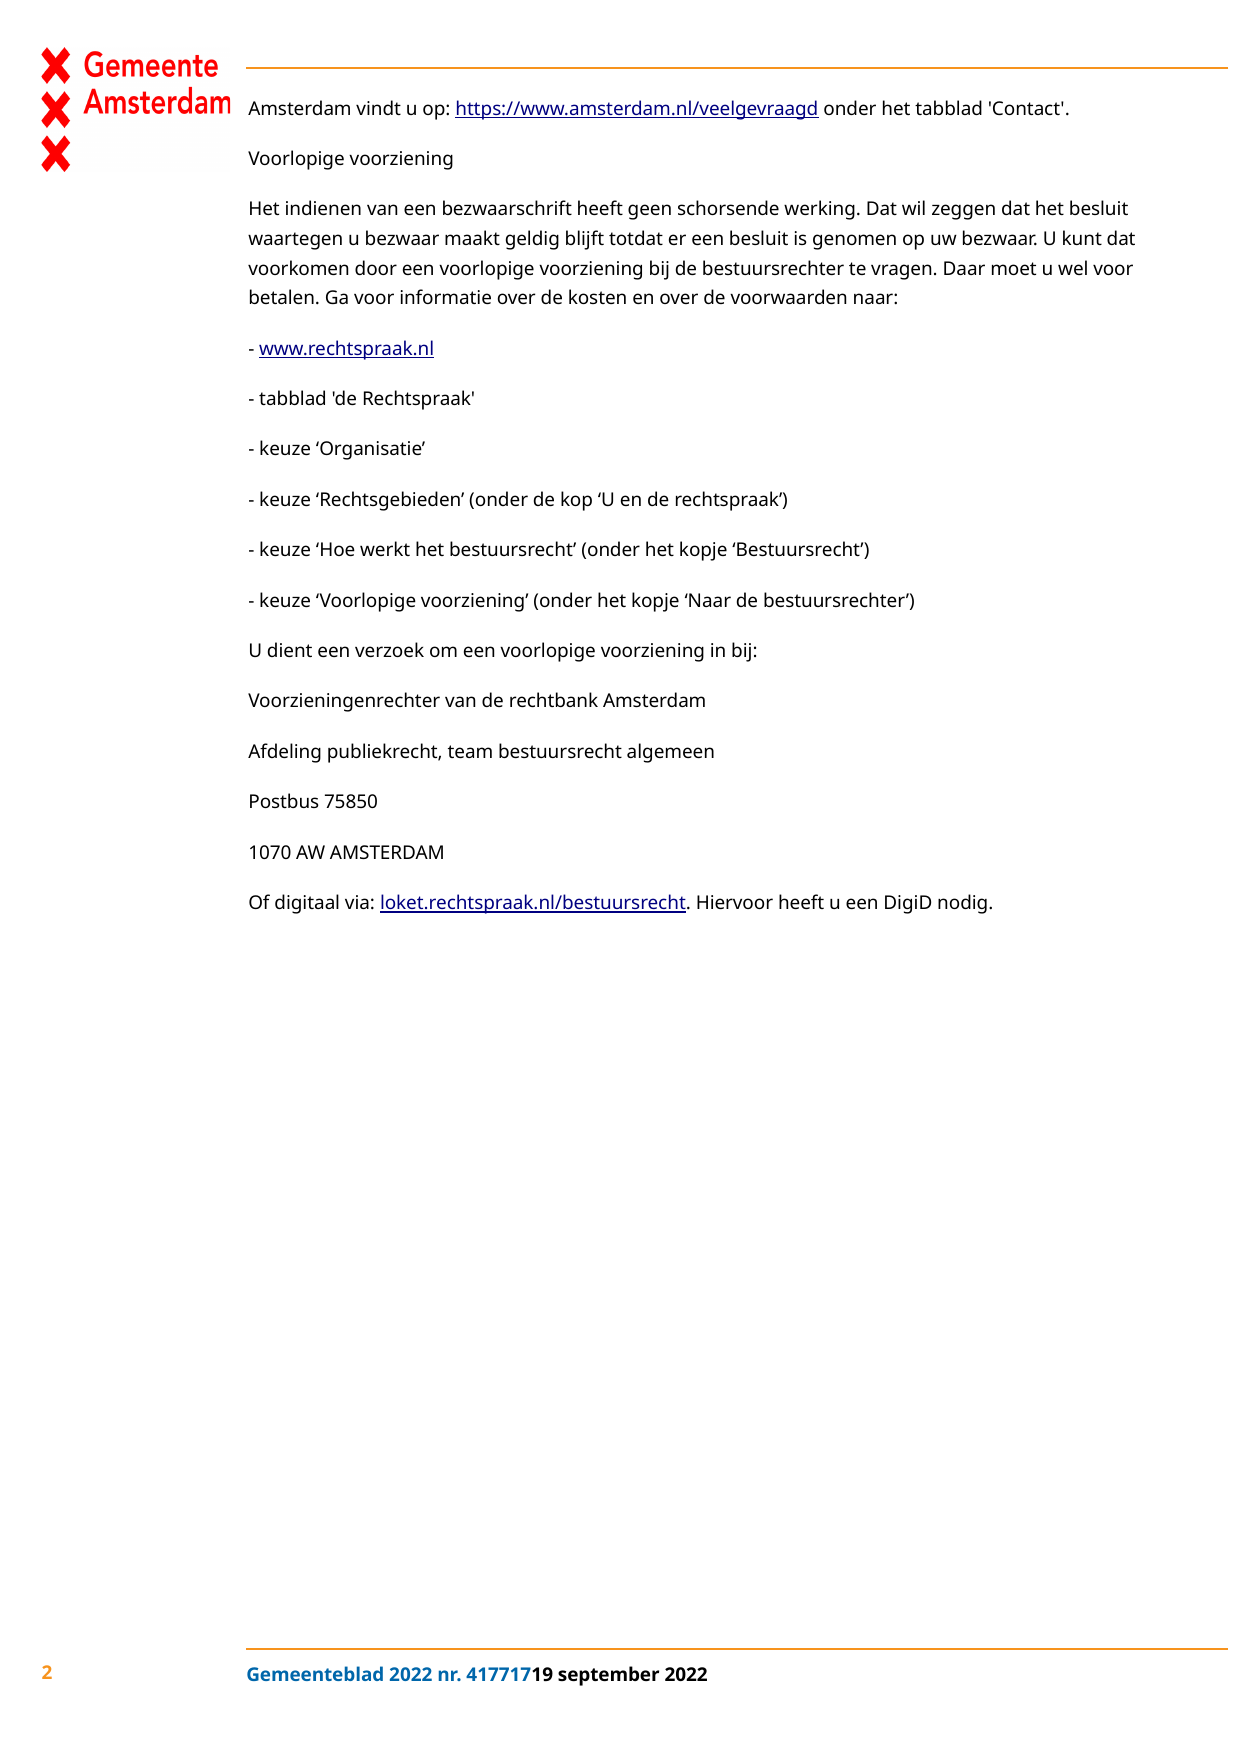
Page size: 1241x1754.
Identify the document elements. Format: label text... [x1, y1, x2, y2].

text 1070 AW AMSTERDAM [248, 839, 1152, 865]
text U dient een verzoek om een voorlopige voorziening in bij: [248, 637, 1152, 663]
text - keuze ‘Hoe werkt het bestuursrecht’ (onder het kopje ‘Bestuursrecht’) [248, 536, 1152, 562]
text - www.rechtspraak.nl [248, 335, 1152, 361]
picture [41, 47, 231, 172]
text Voorzieningenrechter van de rechtbank Amsterdam [248, 688, 1152, 713]
text Afdeling publiekrecht, team bestuursrecht algemeen [248, 738, 1152, 764]
text Postbus 75850 [248, 788, 1152, 814]
text - keuze ‘Rechtsgebieden’ (onder de kop ‘U en de rechtspraak’) [248, 486, 1152, 512]
text - tabblad 'de Rechtspraak' [248, 385, 1152, 411]
text Of digitaal via: loket.rechtspraak.nl/bestuursrecht. Hiervoor heeft u een DigiD nodig. [248, 889, 1152, 915]
text - keuze ‘Voorlopige voorziening’ (onder het kopje ‘Naar de bestuursrechter’) [248, 587, 1152, 613]
text Het indienen van een bezwaarschrift heeft geen schorsende werking. Dat wil zeggen dat het besluit waartegen u bezwaar maakt geldig blijft totdat er een besluit is genomen op uw bezwaar. U kunt dat voorkomen door een voorlopige voorziening bij de bestuursrechter te vragen. Daar moet u wel voor betalen. Ga voor informatie over de kosten en over de voorwaarden naar: [248, 196, 1152, 310]
text Voorlopige voorziening [248, 145, 1152, 171]
text Amsterdam vindt u op: https://www.amsterdam.nl/veelgevraagd onder het tabblad 'Contact'. [248, 95, 1152, 121]
text - keuze ‘Organisatie’ [248, 436, 1152, 461]
